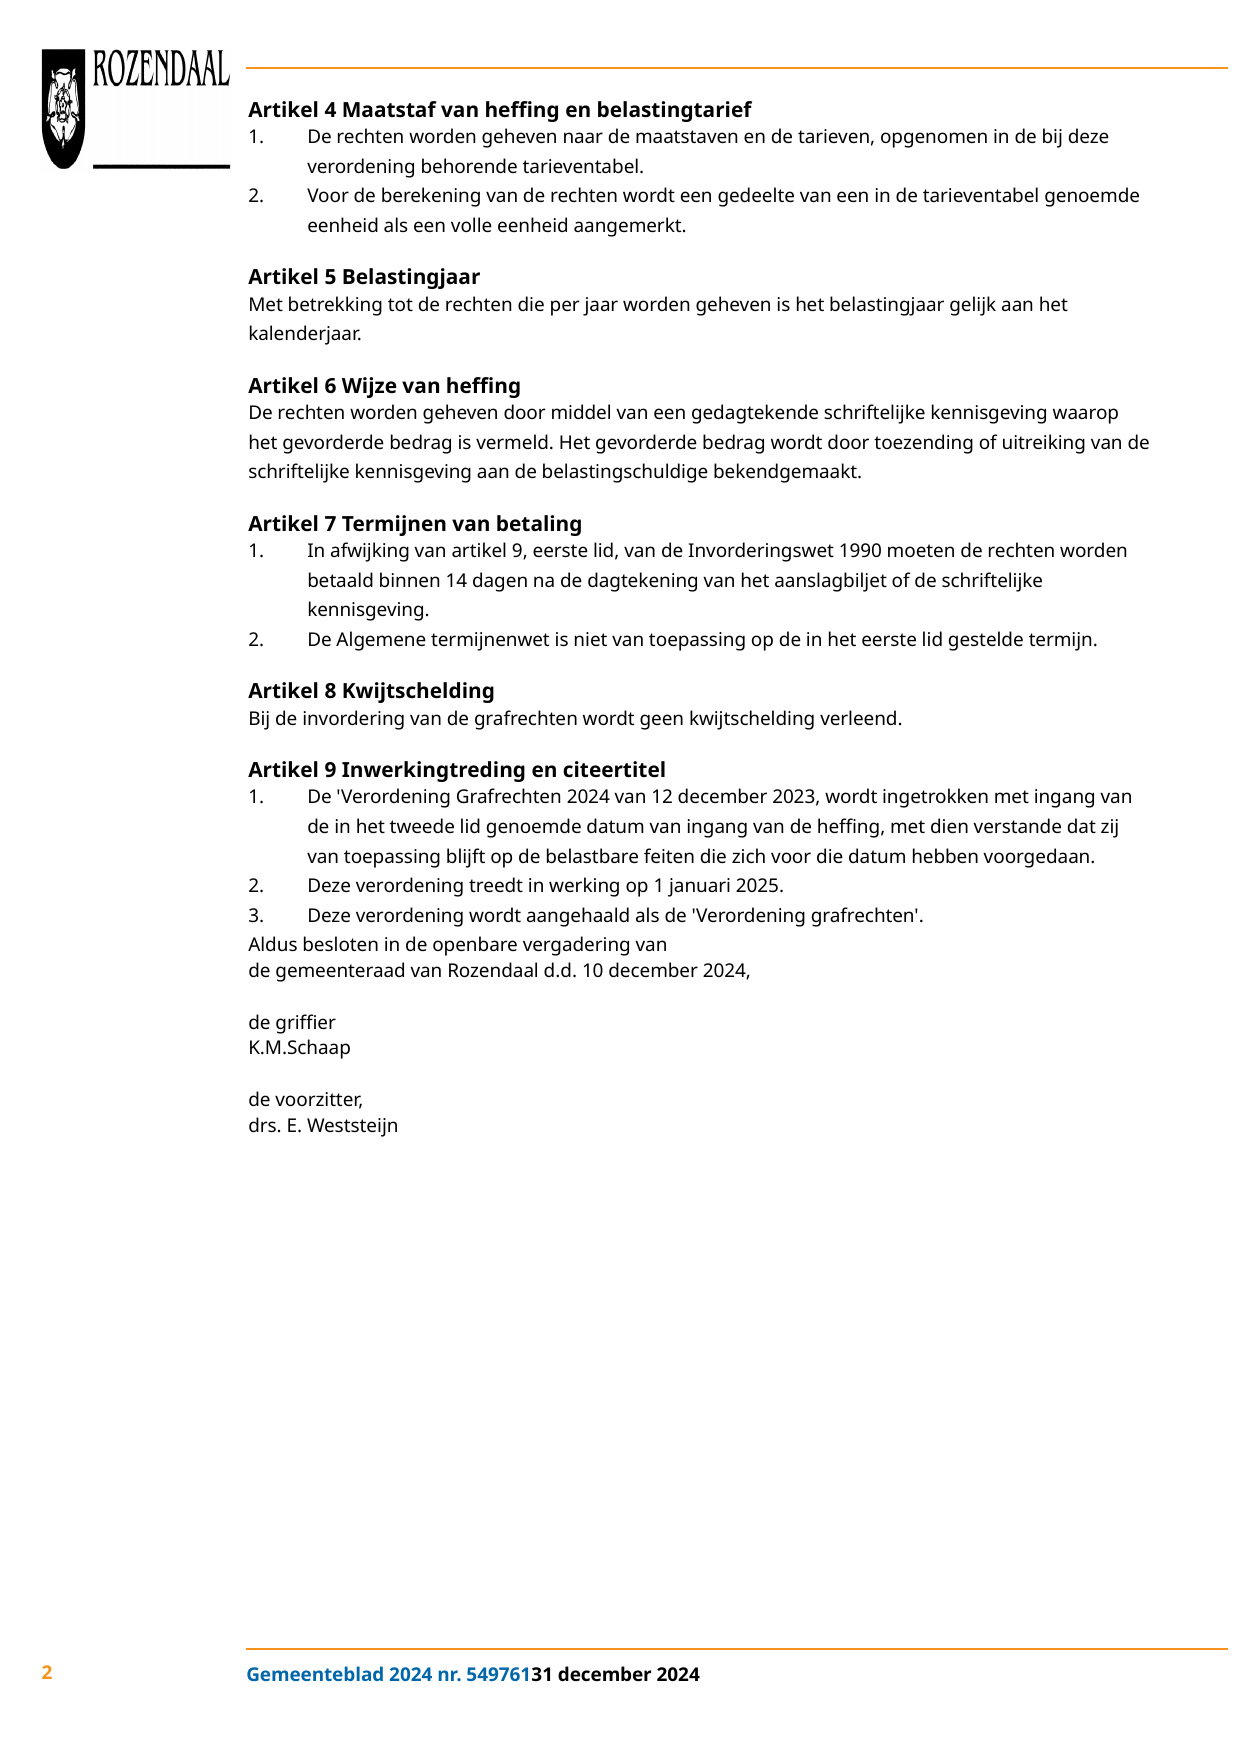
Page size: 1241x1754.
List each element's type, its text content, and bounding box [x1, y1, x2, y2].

text Artikel 5 Belastingjaar [248, 262, 1152, 291]
text Bij de invordering van de grafrechten wordt geen kwijtschelding verleend. [248, 705, 1152, 731]
list Voor de berekening van de rechten wordt een gedeelte van een in de tarieventabel genoemde eenheid als een volle eenheid aangemerkt. [248, 182, 1152, 238]
text Artikel 8 Kwijtschelding [248, 676, 1152, 705]
text De rechten worden geheven door middel van een gedagtekende schriftelijke kennisgeving waarop het gevorderde bedrag is vermeld. Het gevorderde bedrag wordt door toezending of uitreiking van de schriftelijke kennisgeving aan de belastingschuldige bekendgemaakt. [248, 399, 1152, 484]
text Aldus besloten in de openbare vergadering van [248, 932, 1152, 957]
text de griffier [248, 1009, 1152, 1034]
text Met betrekking tot de rechten die per jaar worden geheven is het belastingjaar gelijk aan het kalenderjaar. [248, 291, 1152, 346]
list Deze verordening treedt in werking op 1 januari 2025. [248, 872, 1152, 898]
text Artikel 4 Maatstaf van heffing en belastingtarief [248, 95, 1152, 123]
list De Algemene termijnenwet is niet van toepassing op de in het eerste lid gestelde termijn. [248, 626, 1152, 652]
list Deze verordening wordt aangehaald als de 'Verordening grafrechten'. [248, 902, 1152, 928]
list In afwijking van artikel 9, eerste lid, van de Invorderingswet 1990 moeten de rechten worden betaald binnen 14 dagen na de dagtekening van het aanslagbiljet of de schriftelijke kennisgeving. [248, 537, 1152, 622]
text de gemeenteraad van Rozendaal d.d. 10 december 2024, [248, 957, 1152, 983]
text drs. E. Weststeijn [248, 1112, 1152, 1137]
picture [41, 47, 231, 172]
list De rechten worden geheven naar de maatstaven en de tarieven, opgenomen in de bij deze verordening behorende tarieventabel. [248, 123, 1152, 178]
text Artikel 9 Inwerkingtreding en citeertitel [248, 755, 1152, 784]
list De 'Verordening Grafrechten 2024 van 12 december 2023, wordt ingetrokken met ingang van de in het tweede lid genoemde datum van ingang van de heffing, met dien verstande dat zij van toepassing blijft op de belastbare feiten die zich voor die datum hebben voorgedaan. [248, 784, 1152, 869]
text Artikel 6 Wijze van heffing [248, 371, 1152, 399]
text de voorzitter, [248, 1086, 1152, 1112]
text Artikel 7 Termijnen van betaling [248, 509, 1152, 537]
text K.M.Schaap [248, 1034, 1152, 1060]
